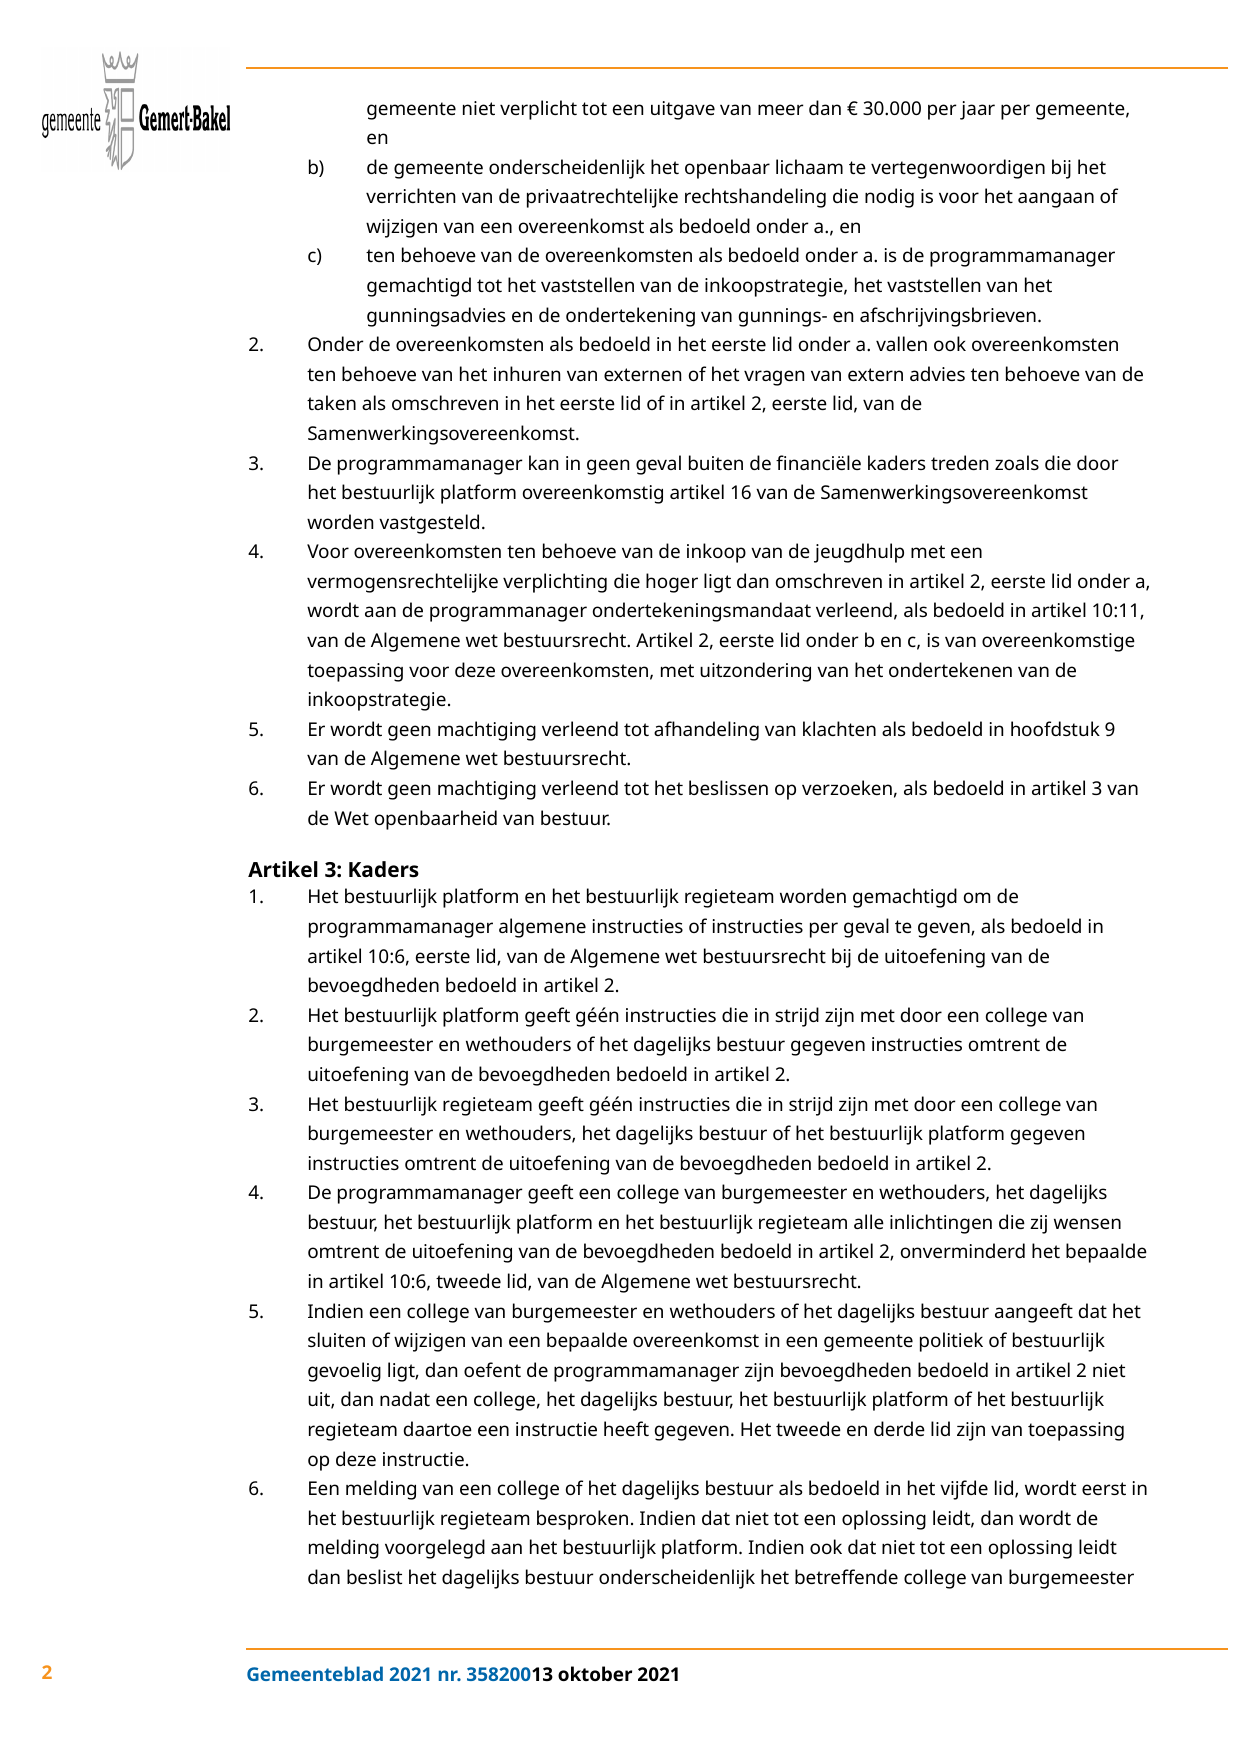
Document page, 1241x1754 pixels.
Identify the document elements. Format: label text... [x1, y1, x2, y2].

picture [41, 47, 231, 172]
list Het bestuurlijk regieteam geeft géén instructies die in strijd zijn met door een college van burgemeester en wethouders, het dagelijks bestuur of het bestuurlijk platform gegeven instructies omtrent de uitoefening van de bevoegdheden bedoeld in artikel 2. [248, 1091, 1152, 1176]
list Het bestuurlijk platform geeft géén instructies die in strijd zijn met door een college van burgemeester en wethouders of het dagelijks bestuur gegeven instructies omtrent de uitoefening van de bevoegdheden bedoeld in artikel 2. [248, 1002, 1152, 1087]
list De programmamanager kan in geen geval buiten de financiële kaders treden zoals die door het bestuurlijk platform overeenkomstig artikel 16 van de Samenwerkingsovereenkomst worden vastgesteld. [248, 450, 1152, 535]
list Er wordt geen machtiging verleend tot het beslissen op verzoeken, als bedoeld in artikel 3 van de Wet openbaarheid van bestuur. [248, 775, 1152, 831]
list De programmamanager geeft een college van burgemeester en wethouders, het dagelijks bestuur, het bestuurlijk platform en het bestuurlijk regieteam alle inlichtingen die zij wensen omtrent de uitoefening van de bevoegdheden bedoeld in artikel 2, onverminderd het bepaalde in artikel 10:6, tweede lid, van de Algemene wet bestuursrecht. [248, 1179, 1152, 1294]
text Artikel 3: Kaders [248, 855, 1152, 884]
list Er wordt geen machtiging verleend tot afhandeling van klachten als bedoeld in hoofdstuk 9 van de Algemene wet bestuursrecht. [248, 716, 1152, 771]
list Voor overeenkomsten ten behoeve van de inkoop van de jeugdhulp met een vermogensrechtelijke verplichting die hoger ligt dan omschreven in artikel 2, eerste lid onder a, wordt aan de programmanager ondertekeningsmandaat verleend, als bedoeld in artikel 10:11, van de Algemene wet bestuursrecht. Artikel 2, eerste lid onder b en c, is van overeenkomstige toepassing voor deze overeenkomsten, met uitzondering van het ondertekenen van de inkoopstrategie. [248, 538, 1152, 712]
list ten behoeve van de overeenkomsten als bedoeld onder a. is de programmamanager gemachtigd tot het vaststellen van de inkoopstrategie, het vaststellen van het gunningsadvies en de ondertekening van gunnings- en afschrijvingsbrieven. [307, 243, 1152, 328]
list de gemeente onderscheidenlijk het openbaar lichaam te vertegenwoordigen bij het verrichten van de privaatrechtelijke rechtshandeling die nodig is voor het aangaan of wijzigen van een overeenkomst als bedoeld onder a., en [307, 154, 1152, 239]
list Het bestuurlijk platform en het bestuurlijk regieteam worden gemachtigd om de programmamanager algemene instructies of instructies per geval te geven, als bedoeld in artikel 10:6, eerste lid, van de Algemene wet bestuursrecht bij de uitoefening van de bevoegdheden bedoeld in artikel 2. [248, 884, 1152, 998]
list gemeente niet verplicht tot een uitgave van meer dan € 30.000 per jaar per gemeente, en [307, 95, 1152, 150]
list Indien een college van burgemeester en wethouders of het dagelijks bestuur aangeeft dat het sluiten of wijzigen van een bepaalde overeenkomst in een gemeente politiek of bestuurlijk gevoelig ligt, dan oefent de programmamanager zijn bevoegdheden bedoeld in artikel 2 niet uit, dan nadat een college, het dagelijks bestuur, het bestuurlijk platform of het bestuurlijk regieteam daartoe een instructie heeft gegeven. Het tweede en derde lid zijn van toepassing op deze instructie. [248, 1298, 1152, 1471]
list Een melding van een college of het dagelijks bestuur als bedoeld in het vijfde lid, wordt eerst in het bestuurlijk regieteam besproken. Indien dat niet tot een oplossing leidt, dan wordt de melding voorgelegd aan het bestuurlijk platform. Indien ook dat niet tot een oplossing leidt dan beslist het dagelijks bestuur onderscheidenlijk het betreffende college van burgemeester [248, 1475, 1152, 1590]
list Onder de overeenkomsten als bedoeld in het eerste lid onder a. vallen ook overeenkomsten ten behoeve van het inhuren van externen of het vragen van extern advies ten behoeve van de taken als omschreven in het eerste lid of in artikel 2, eerste lid, van de Samenwerkingsovereenkomst. [248, 331, 1152, 446]
